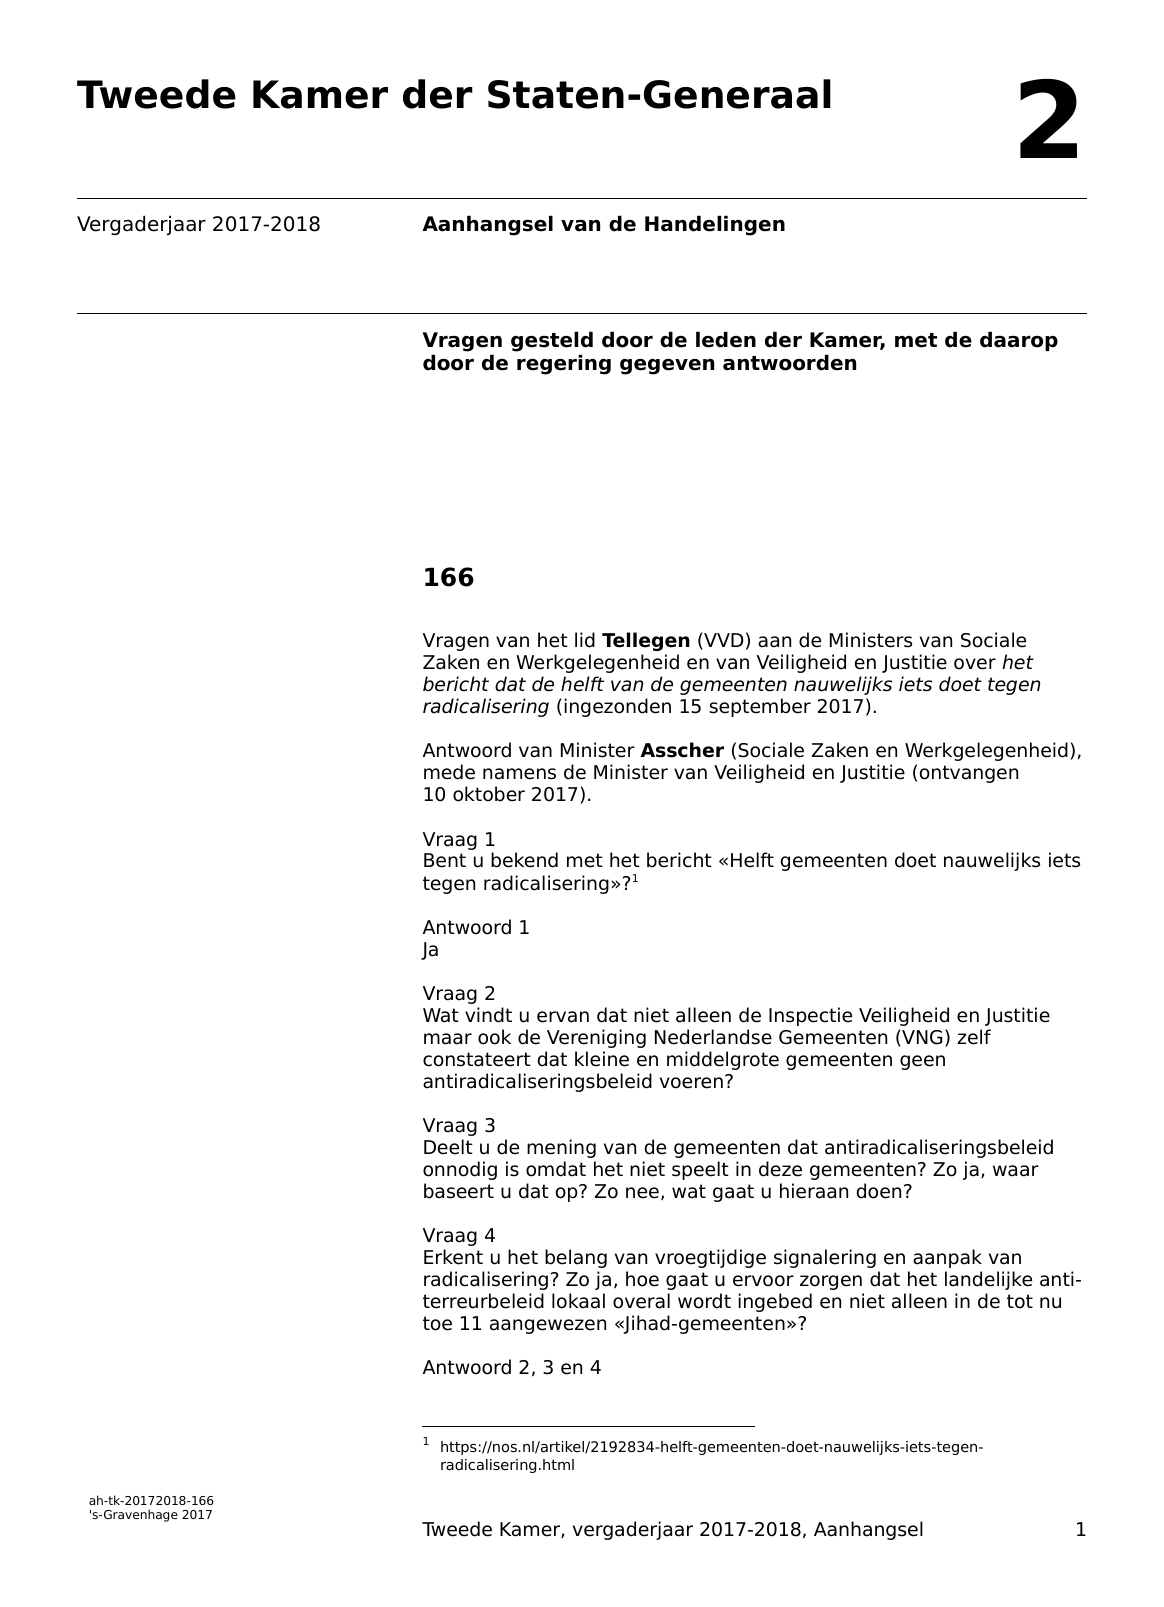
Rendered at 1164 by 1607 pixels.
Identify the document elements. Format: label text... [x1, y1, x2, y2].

text Vraag 4 [422, 1225, 1087, 1247]
text https://nos.nl/artikel/2192834-helft-gemeenten-doet-nauwelijks-iets-tegen-radicalisering.html [422, 1435, 1087, 1474]
text Vraag 3 [422, 1115, 1087, 1137]
text Antwoord 2, 3 en 4 [422, 1357, 1087, 1379]
text Bent u bekend met het bericht «Helft gemeenten doet nauwelijks iets tegen radicalisering»? [422, 850, 1087, 894]
text Wat vindt u ervan dat niet alleen de Inspectie Veiligheid en Justitie maar ook de Vereniging Nederlandse Gemeenten (VNG) zelf constateert dat kleine en middelgrote gemeenten geen antiradicaliseringsbeleid voeren? [422, 1005, 1087, 1093]
text Antwoord 1 [422, 917, 1087, 938]
text Ja [422, 938, 1087, 961]
text Vragen van het lid Tellegen (VVD) aan de Ministers van Sociale Zaken en Werkgelegenheid en van Veiligheid en Justitie over het bericht dat de helft van de gemeenten nauwelijks iets doet tegen radicalisering (ingezonden 15 september 2017). [422, 630, 1087, 718]
text Deelt u de mening van de gemeenten dat antiradicaliseringsbeleid onnodig is omdat het niet speelt in deze gemeenten? Zo ja, waar baseert u dat op? Zo nee, wat gaat u hieraan doen? [422, 1137, 1087, 1203]
text Antwoord van Minister Asscher (Sociale Zaken en Werkgelegenheid), mede namens de Minister van Veiligheid en Justitie (ontvangen 10 oktober 2017). [422, 740, 1087, 806]
table_cell Aanhangsel van de Handelingen [422, 199, 1087, 313]
text 166 [422, 563, 1087, 592]
text 's-Gravenhage 2017 [88, 1508, 323, 1522]
table_cell Vergaderjaar 2017-2018 [77, 199, 422, 313]
text Erkent u het belang van vroegtijdige signalering en aanpak van radicalisering? Zo ja, hoe gaat u ervoor zorgen dat het landelijke anti-terreurbeleid lokaal overal wordt ingebed en niet alleen in de tot nu toe 11 aangewezen «Jihad-gemeenten»? [422, 1247, 1087, 1335]
table_header 2 [886, 59, 1087, 198]
table_cell [77, 314, 422, 375]
text Vraag 1 [422, 828, 1087, 850]
text ah-tk-20172018-166 [88, 1494, 323, 1508]
table_cell Vragen gesteld door de leden der Kamer, met de daarop door de regering gegeven antwoorden [422, 314, 1087, 375]
table_header Tweede Kamer der Staten-Generaal [77, 59, 886, 198]
text Vraag 2 [422, 983, 1087, 1005]
